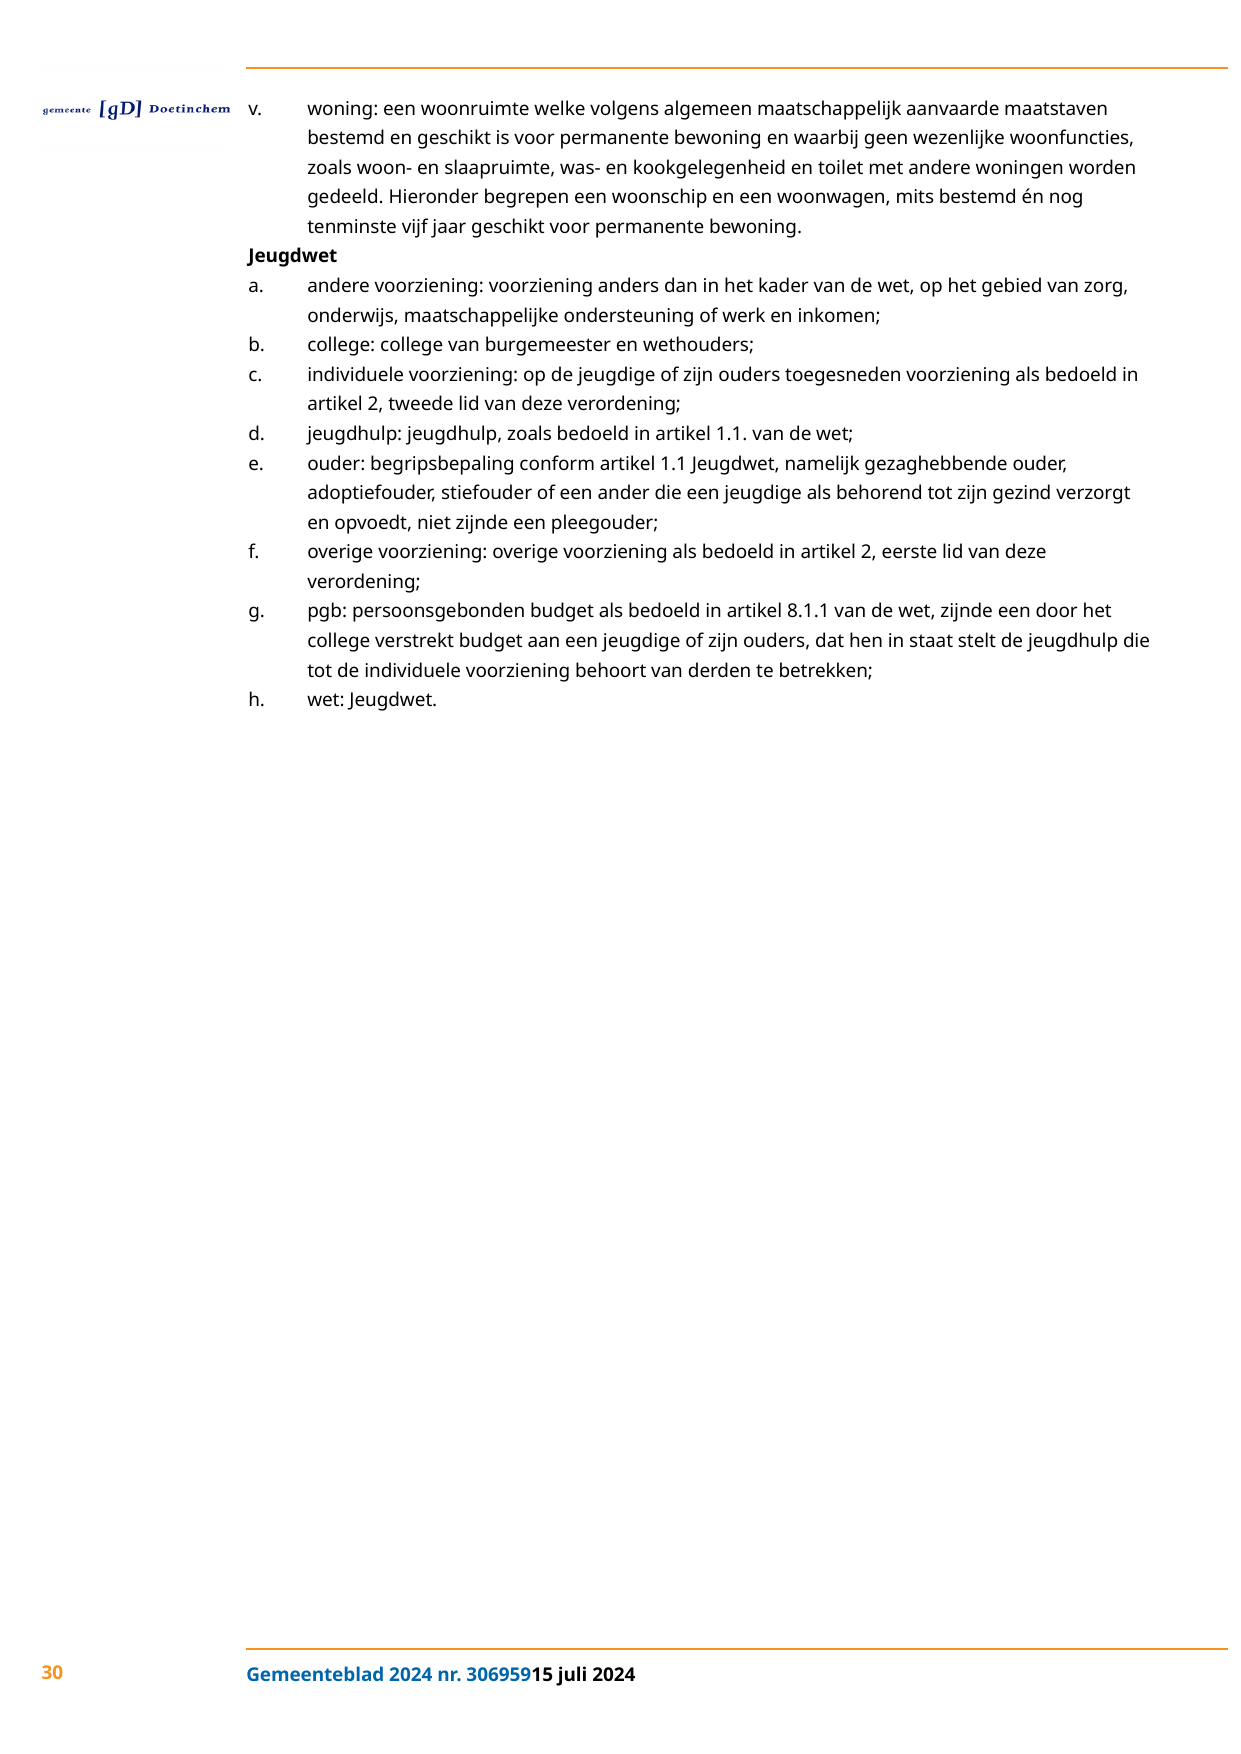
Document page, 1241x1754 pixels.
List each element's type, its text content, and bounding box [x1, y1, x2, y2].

list andere voorziening: voorziening anders dan in het kader van de wet, op het gebied van zorg, onderwijs, maatschappelijke ondersteuning of werk en inkomen; [248, 272, 1152, 328]
list individuele voorziening: op de jeugdige of zijn ouders toegesneden voorziening als bedoeld in artikel 2, tweede lid van deze verordening; [248, 361, 1152, 416]
list overige voorziening: overige voorziening als bedoeld in artikel 2, eerste lid van deze verordening; [248, 538, 1152, 594]
list wet: Jeugdwet. [248, 686, 1152, 712]
list pgb: persoonsgebonden budget als bedoeld in artikel 8.1.1 van de wet, zijnde een door het college verstrekt budget aan een jeugdige of zijn ouders, dat hen in staat stelt de jeugdhulp die tot de individuele voorziening behoort van derden te betrekken; [248, 598, 1152, 683]
list woning: een woonruimte welke volgens algemeen maatschappelijk aanvaarde maatstaven bestemd en geschikt is voor permanente bewoning en waarbij geen wezenlijke woonfuncties, zoals woon- en slaapruimte, was- en kookgelegenheid en toilet met andere woningen worden gedeeld. Hieronder begrepen een woonschip en een woonwagen, mits bestemd én nog tenminste vijf jaar geschikt voor permanente bewoning. [248, 95, 1152, 239]
list ouder: begripsbepaling conform artikel 1.1 Jeugdwet, namelijk gezaghebbende ouder, adoptiefouder, stiefouder of een ander die een jeugdige als behorend tot zijn gezind verzorgt en opvoedt, niet zijnde een pleegouder; [248, 450, 1152, 535]
text Jeugdwet [248, 243, 1152, 268]
list jeugdhulp: jeugdhulp, zoals bedoeld in artikel 1.1. van de wet; [248, 420, 1152, 446]
picture [41, 47, 231, 172]
list college: college van burgemeester en wethouders; [248, 331, 1152, 357]
